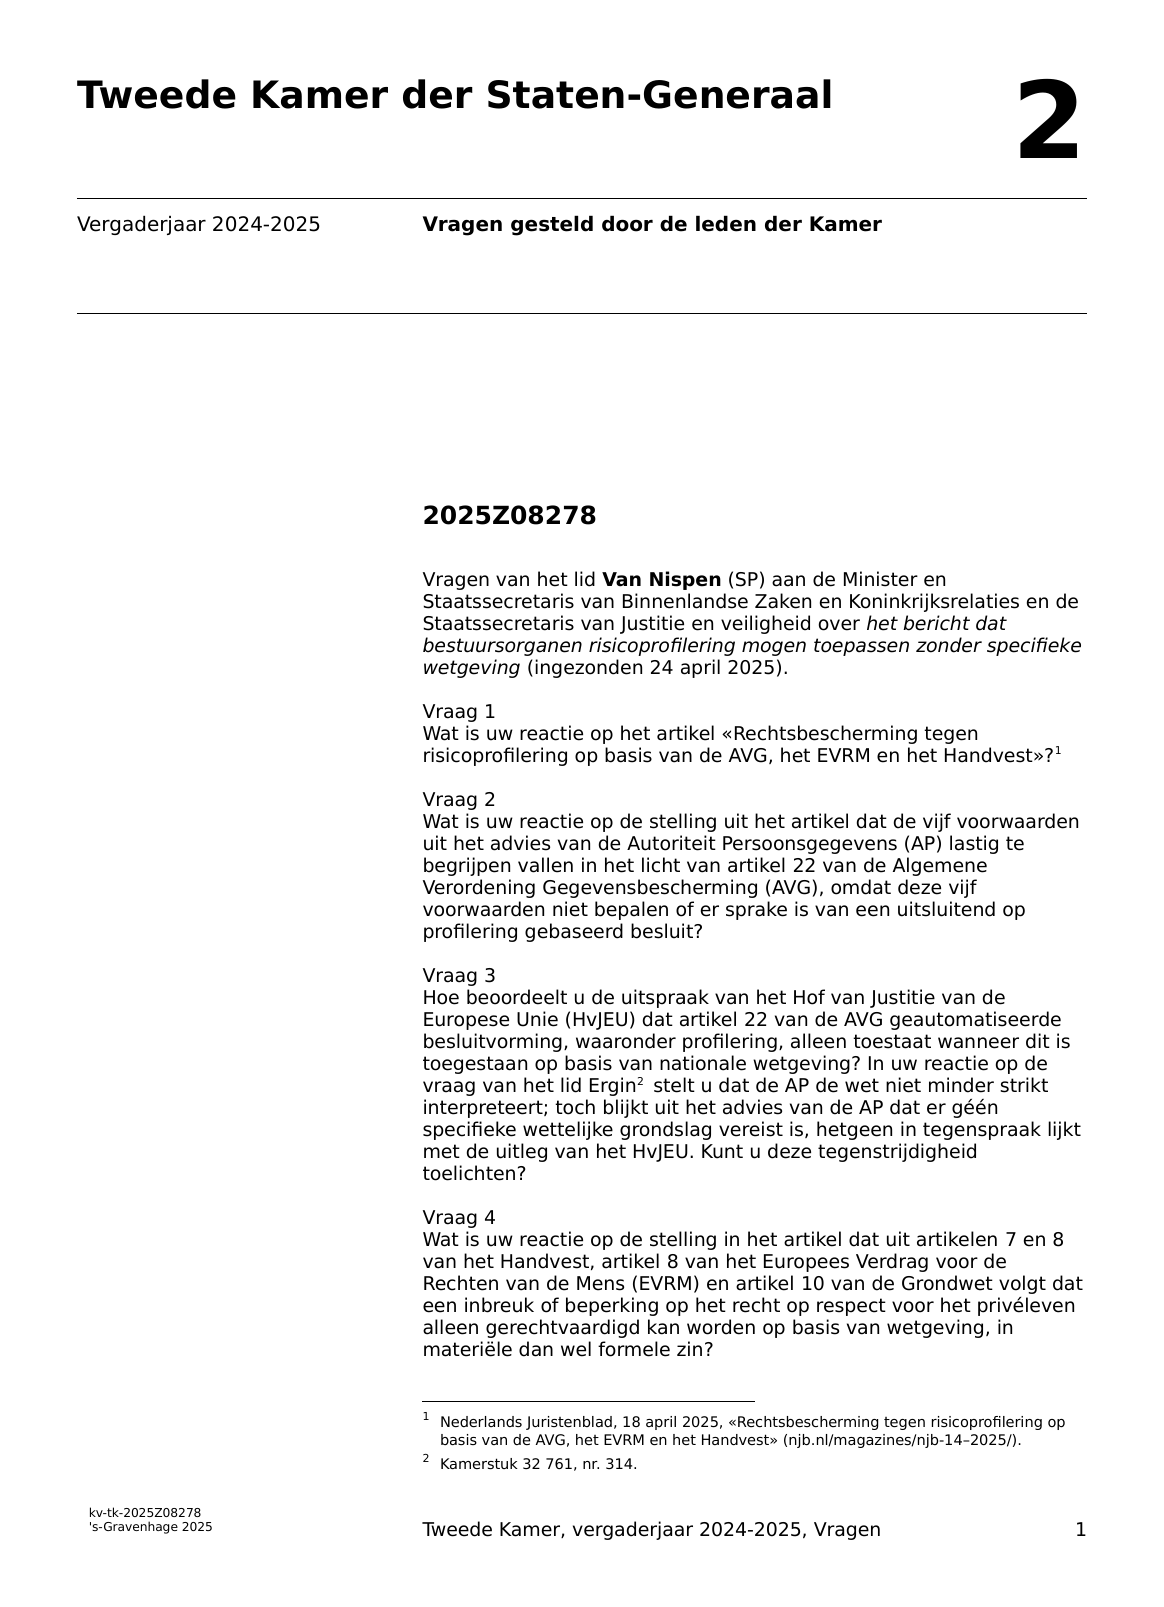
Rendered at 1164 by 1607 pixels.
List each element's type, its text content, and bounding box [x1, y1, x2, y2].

table_header 2 [886, 59, 1087, 198]
table_header Tweede Kamer der Staten-Generaal [77, 59, 886, 198]
text Nederlands Juristenblad, 18 april 2025, «Rechtsbescherming tegen risicoprofilering op basis van de AVG, het EVRM en het Handvest» (njb.nl/magazines/njb-14–2025/). [422, 1410, 1087, 1449]
text kv-tk-2025Z08278 [88, 1506, 323, 1520]
text Vraag 2 [422, 789, 1087, 811]
text Vraag 4 [422, 1207, 1087, 1229]
text Kamerstuk 32 761, nr. 314. [422, 1452, 1087, 1474]
text Wat is uw reactie op de stelling uit het artikel dat de vijf voorwaarden uit het advies van de Autoriteit Persoonsgegevens (AP) lastig te begrijpen vallen in het licht van artikel 22 van de Algemene Verordening Gegevensbescherming (AVG), omdat deze vijf voorwaarden niet bepalen of er sprake is van een uitsluitend op profilering gebaseerd besluit? [422, 811, 1087, 943]
table_cell Vergaderjaar 2024-2025 [77, 199, 422, 313]
text Wat is uw reactie op het artikel «Rechtsbescherming tegen risicoprofilering op basis van de AVG, het EVRM en het Handvest»? [422, 723, 1087, 767]
text Wat is uw reactie op de stelling in het artikel dat uit artikelen 7 en 8 van het Handvest, artikel 8 van het Europees Verdrag voor de Rechten van de Mens (EVRM) en artikel 10 van de Grondwet volgt dat een inbreuk of beperking op het recht op respect voor het privéleven alleen gerechtvaardigd kan worden op basis van wetgeving, in materiële dan wel formele zin? [422, 1229, 1087, 1361]
text Vraag 1 [422, 701, 1087, 723]
text Vragen van het lid Van Nispen (SP) aan de Minister en Staatssecretaris van Binnenlandse Zaken en Koninkrijksrelaties en de Staatssecretaris van Justitie en veiligheid over het bericht dat bestuursorganen risicoprofilering mogen toepassen zonder specifieke wetgeving (ingezonden 24 april 2025). [422, 569, 1087, 679]
text Hoe beoordeelt u de uitspraak van het Hof van Justitie van de Europese Unie (HvJEU) dat artikel 22 van de AVG geautomatiseerde besluitvorming, waaronder profilering, alleen toestaat wanneer dit is toegestaan op basis van nationale wetgeving? In uw reactie op de vraag van het lid Ergin stelt u dat de AP de wet niet minder strikt interpreteert; toch blijkt uit het advies van de AP dat er géén specifieke wettelijke grondslag vereist is, hetgeen in tegenspraak lijkt met de uitleg van het HvJEU. Kunt u deze tegenstrijdigheid toelichten? [422, 987, 1087, 1185]
text Vraag 3 [422, 965, 1087, 987]
table_cell Vragen gesteld door de leden der Kamer [422, 199, 1087, 313]
text 's-Gravenhage 2025 [88, 1520, 323, 1534]
text 2025Z08278 [422, 501, 1087, 531]
